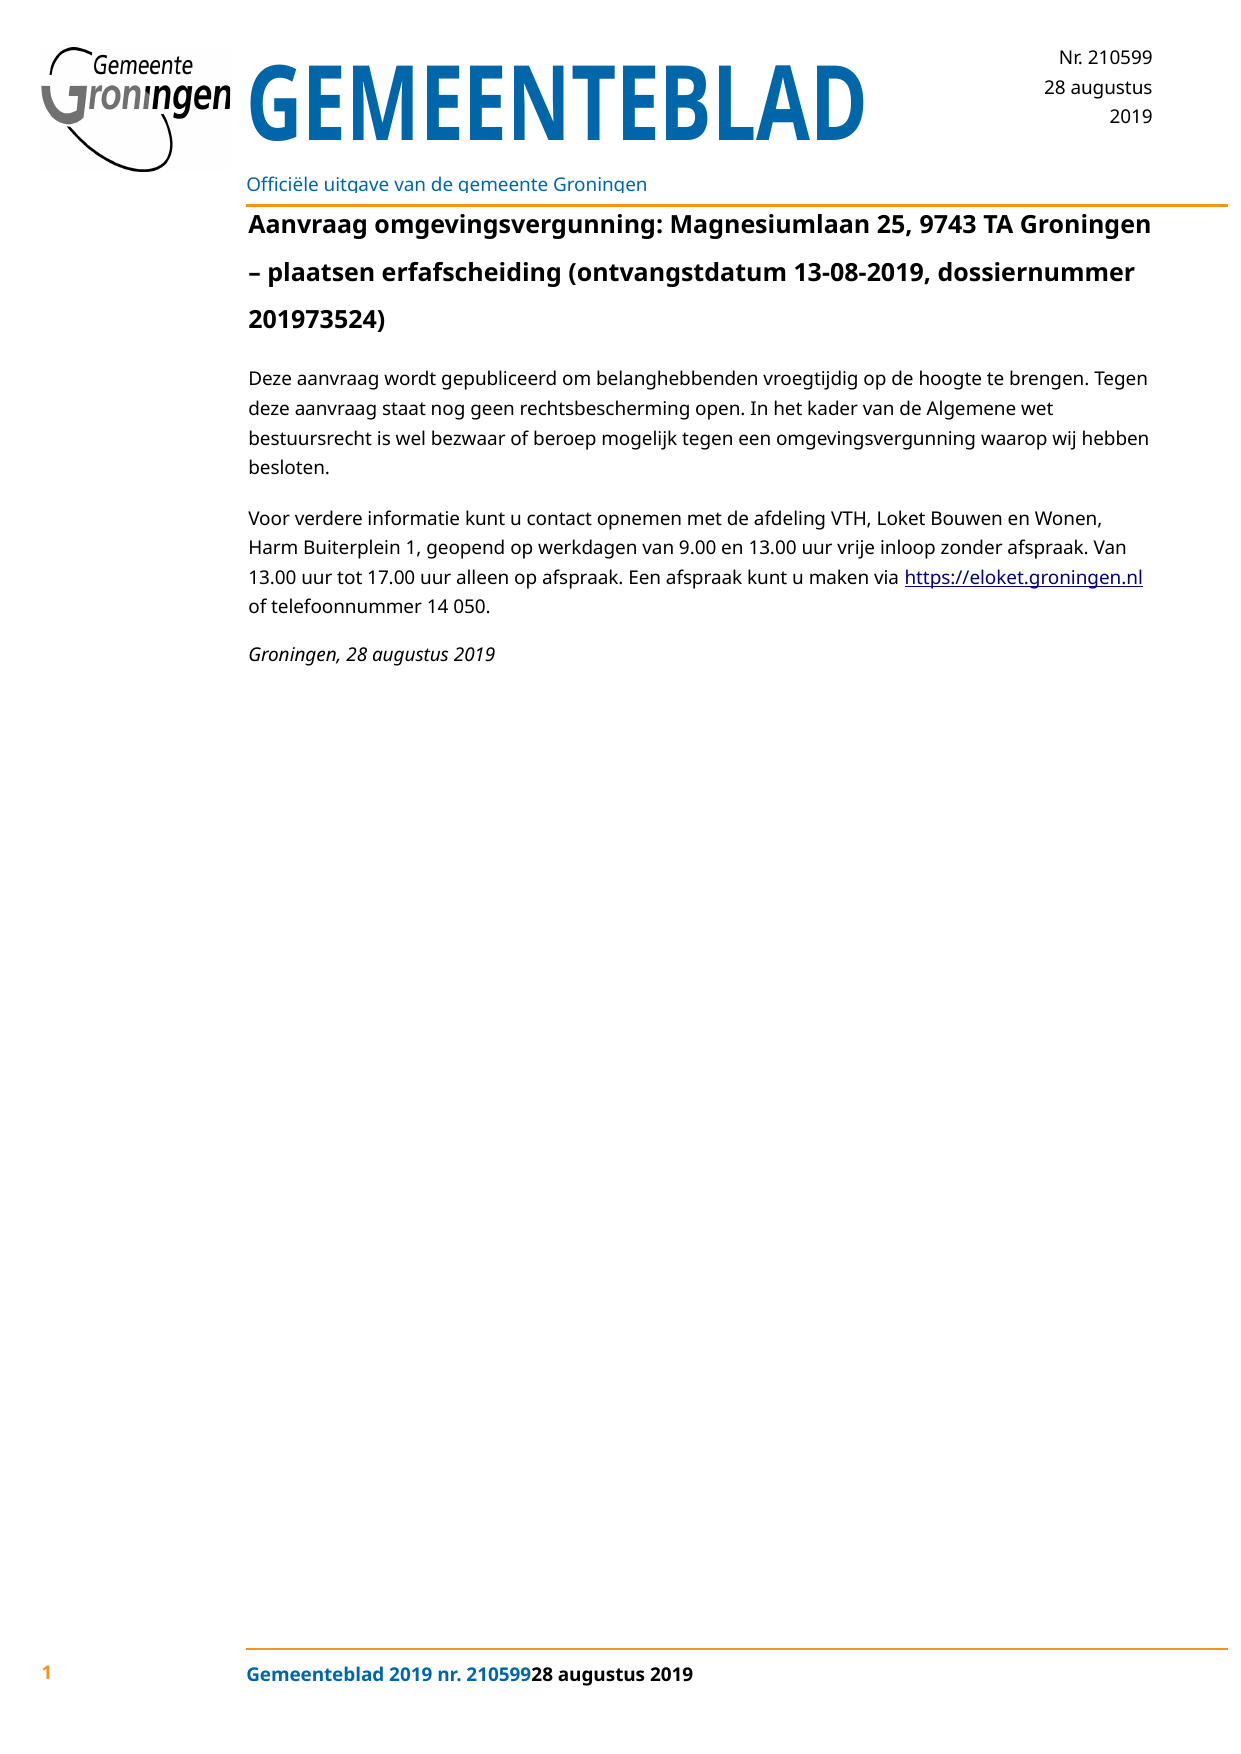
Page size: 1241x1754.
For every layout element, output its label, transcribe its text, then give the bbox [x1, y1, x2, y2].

text Voor verdere informatie kunt u contact opnemen met de afdeling VTH, Loket Bouwen en Wonen, Harm Buiterplein 1, geopend op werkdagen van 9.00 en 13.00 uur vrije inloop zonder afspraak. Van 13.00 uur tot 17.00 uur alleen op afspraak. Een afspraak kunt u maken via https://eloket.groningen.nl of telefoonnummer 14 050. [248, 505, 1152, 619]
picture [41, 47, 231, 172]
text Groningen, 28 augustus 2019 [248, 641, 1152, 667]
text Aanvraag omgevingsvergunning: Magnesiumlaan 25, 9743 TA Groningen – plaatsen erfafscheiding (ontvangstdatum 13-08-2019, dossiernummer 201973524) [248, 207, 1152, 336]
text Deze aanvraag wordt gepubliceerd om belanghebbenden vroegtijdig op de hoogte te brengen. Tegen deze aanvraag staat nog geen rechtsbescherming open. In het kader van de Algemene wet bestuursrecht is wel bezwaar of beroep mogelijk tegen een omgevingsvergunning waarop wij hebben besloten. [248, 366, 1152, 480]
